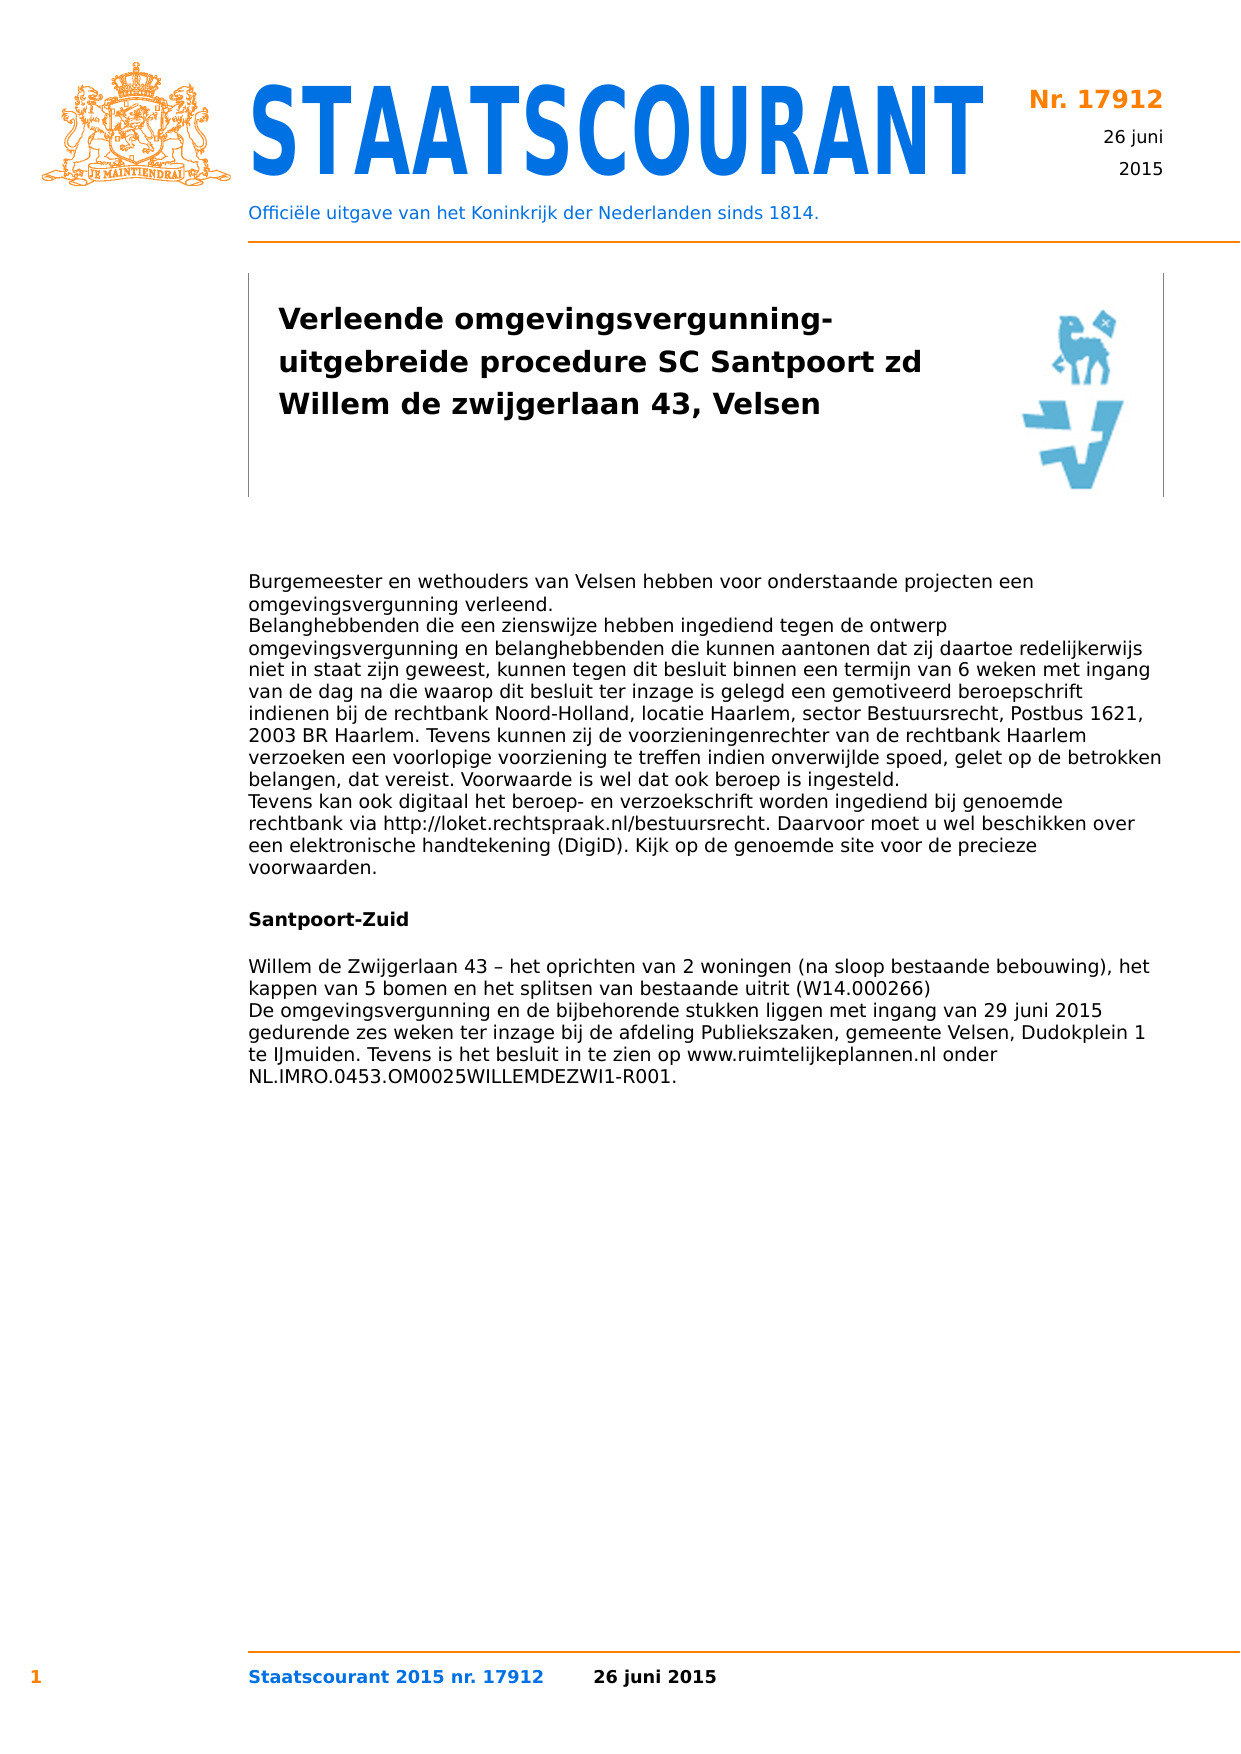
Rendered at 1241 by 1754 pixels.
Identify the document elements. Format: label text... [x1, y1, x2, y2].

table_header STAATSCOURANT [248, 62, 998, 203]
table_header Nr. 17912 [998, 62, 1240, 121]
text Willem de Zwijgerlaan 43 – het oprichten van 2 woningen (na sloop bestaande bebouwing), het kappen van 5 bomen en het splitsen van bestaande uitrit (W14.000266) [248, 956, 1163, 1000]
table_cell 2015 [998, 153, 1240, 203]
table_cell 26 juni [998, 121, 1240, 153]
subtitle Santpoort-Zuid [248, 909, 1163, 931]
text Burgemeester en wethouders van Velsen hebben voor onderstaande projecten een omgevingsvergunning verleend. [248, 571, 1163, 615]
text Tevens kan ook digitaal het beroep- en verzoekschrift worden ingediend bij genoemde rechtbank via http://loket.rechtspraak.nl/bestuursrecht. Daarvoor moet u wel beschikken over een elektronische handtekening (DigiD). Kijk op de genoemde site voor de precieze voorwaarden. [248, 791, 1163, 879]
picture [41, 62, 231, 186]
text De omgevingsvergunning en de bijbehorende stukken liggen met ingang van 29 juni 2015 gedurende zes weken ter inzage bij de afdeling Publiekszaken, gemeente Velsen, Dudokplein 1 te IJmuiden. Tevens is het besluit in te zien op www.ruimtelijkeplannen.nl onder NL.IMRO.0453.OM0025WILLEMDEZWI1-R001. [248, 1000, 1163, 1088]
table_header [25, 62, 248, 241]
picture [1015, 302, 1134, 498]
table_cell Officiële uitgave van het Koninkrijk der Nederlanden sinds 1814. [248, 203, 1240, 241]
text Belanghebbenden die een zienswijze hebben ingediend tegen de ontwerp omgevingsvergunning en belanghebbenden die kunnen aantonen dat zij daartoe redelijkerwijs niet in staat zijn geweest, kunnen tegen dit besluit binnen een termijn van 6 weken met ingang van de dag na die waarop dit besluit ter inzage is gelegd een gemotiveerd beroepschrift indienen bij de rechtbank Noord-Holland, locatie Haarlem, sector Bestuursrecht, Postbus 1621, 2003 BR Haarlem. Tevens kunnen zij de voorzieningenrechter van de rechtbank Haarlem verzoeken een voorlopige voorziening te treffen indien onverwijlde spoed, gelet op de betrokken belangen, dat vereist. Voorwaarde is wel dat ook beroep is ingesteld. [248, 615, 1163, 791]
subtitle Verleende omgevingsvergunning- uitgebreide procedure SC Santpoort zd Willem de zwijgerlaan 43, Velsen [249, 273, 1163, 497]
